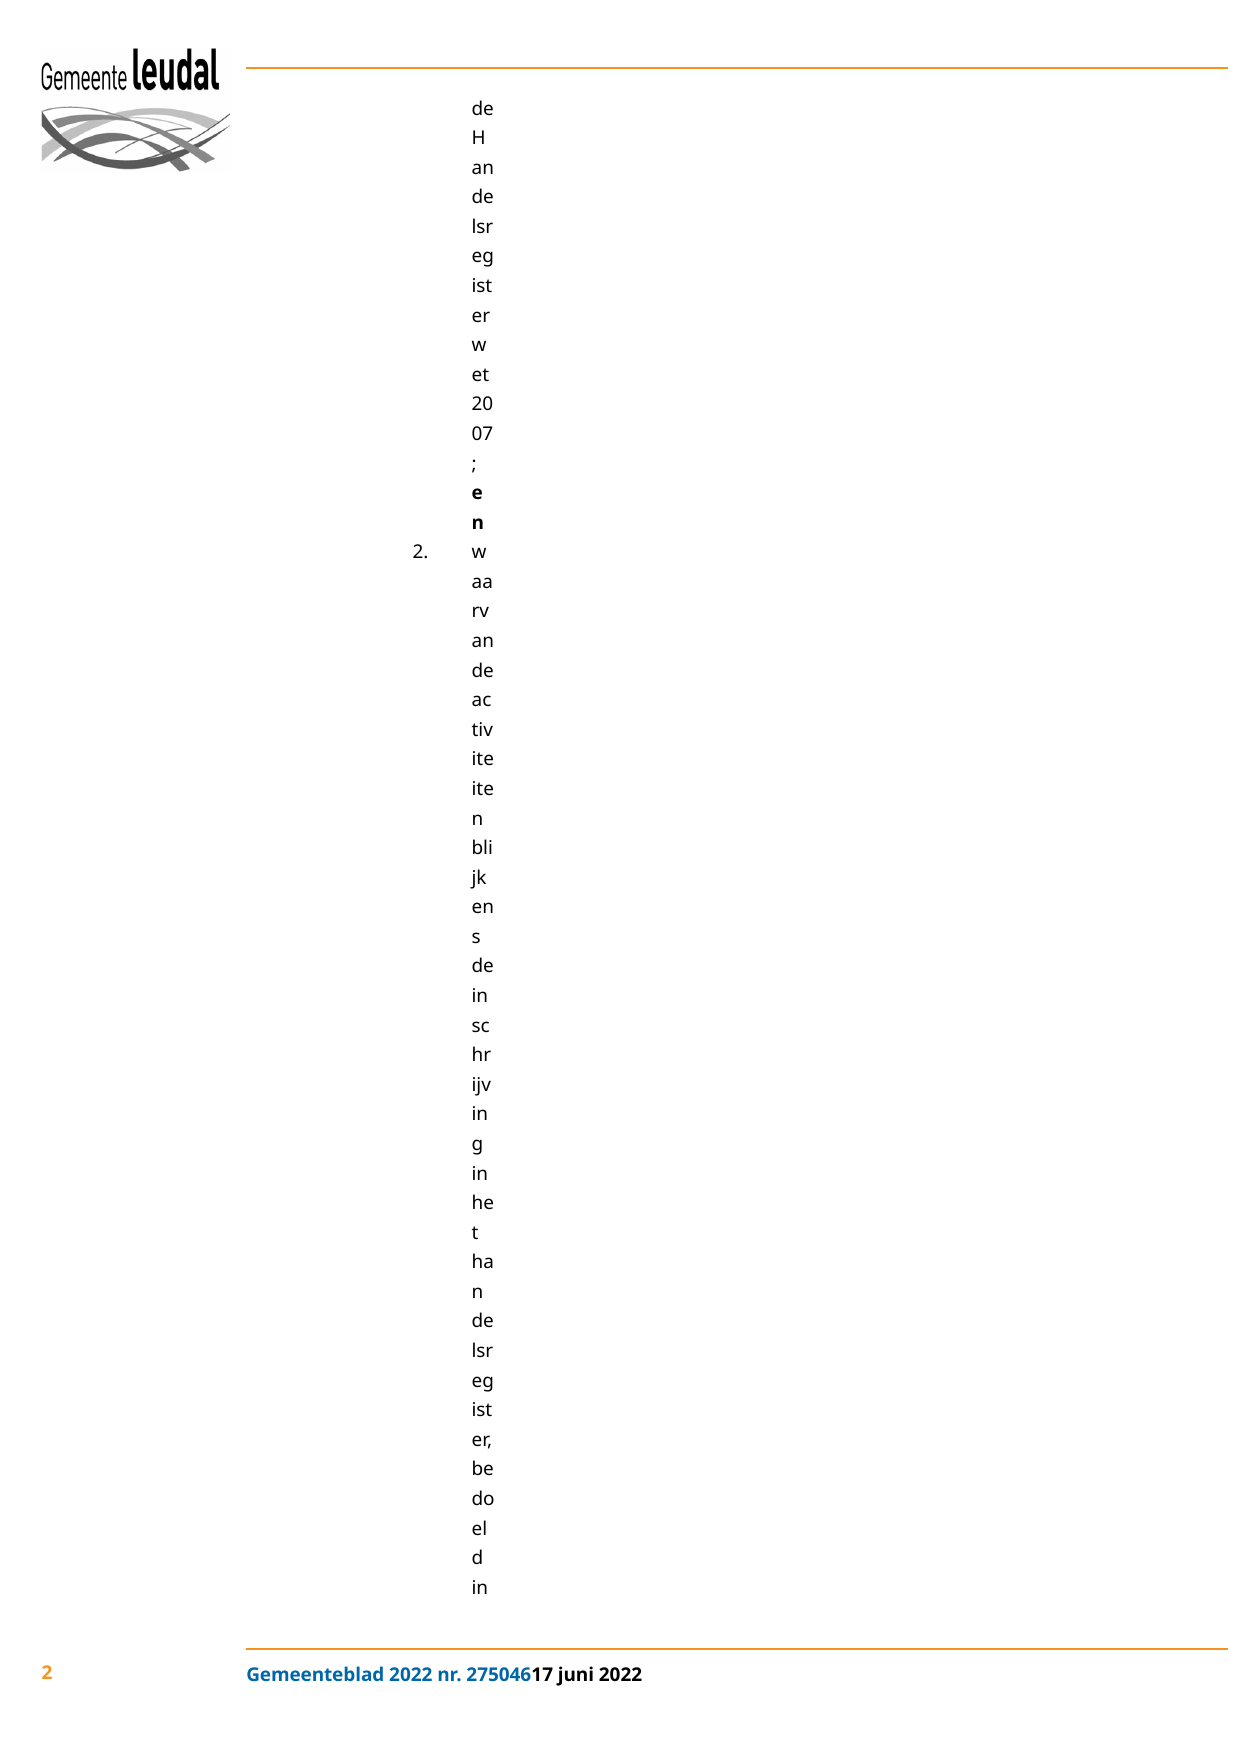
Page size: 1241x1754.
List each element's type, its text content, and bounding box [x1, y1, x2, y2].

picture [41, 47, 231, 172]
table_cell [741, 95, 823, 1600]
table_cell [248, 95, 330, 1600]
table_cell [987, 95, 1069, 1600]
table_cell [330, 95, 412, 1600]
table_cell [494, 95, 577, 1600]
table_cell [905, 95, 987, 1600]
table_cell [823, 95, 905, 1600]
table_cell [577, 95, 659, 1600]
table_cell de Handelsregisterwet 2007; en waarvan de activiteiten blijkens de inschrijving in het handelsregister, bedoeld in [412, 95, 494, 1600]
table_cell [1069, 95, 1152, 1600]
table_cell [659, 95, 741, 1600]
